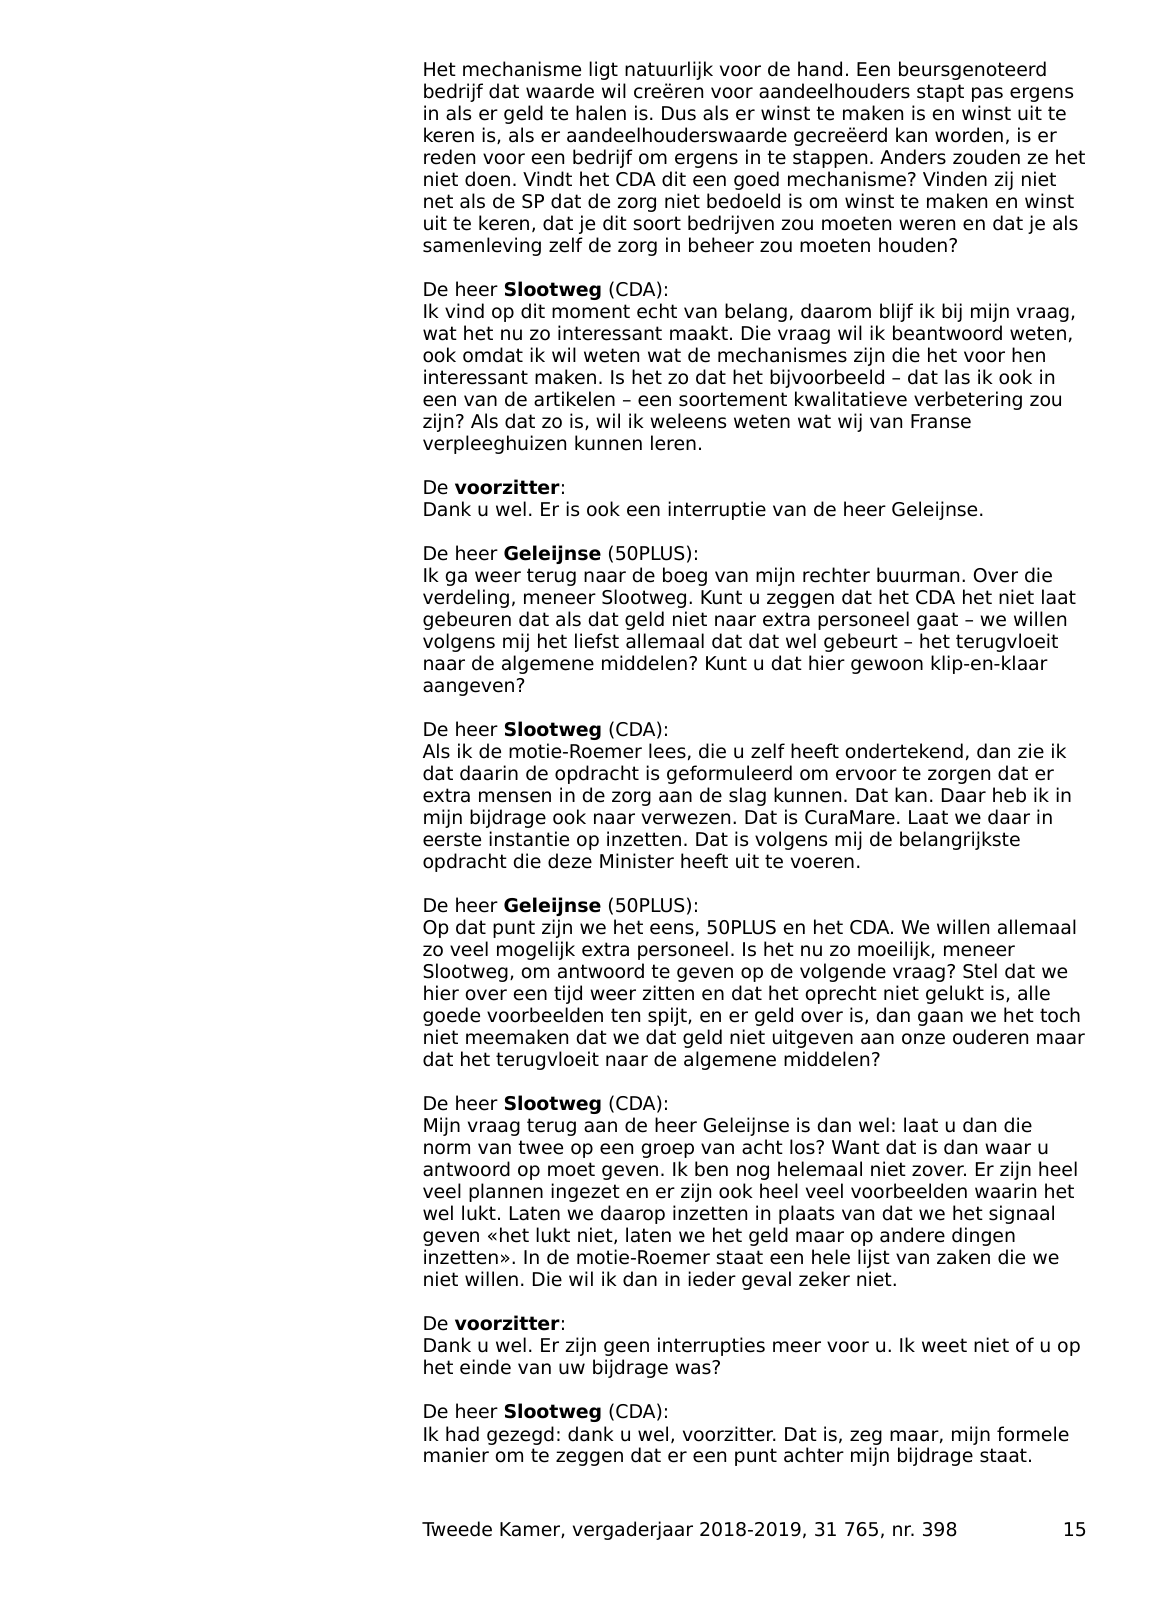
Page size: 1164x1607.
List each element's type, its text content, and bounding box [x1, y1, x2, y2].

text Dank u wel. Er is ook een interruptie van de heer Geleijnse. [422, 499, 1087, 521]
text De heer Geleijnse (50PLUS): [422, 895, 1087, 917]
text De heer Slootweg (CDA): [422, 719, 1087, 741]
text De heer Slootweg (CDA): [422, 279, 1087, 301]
text Ik vind op dit moment echt van belang, daarom blijf ik bij mijn vraag, wat het nu zo interessant maakt. Die vraag wil ik beantwoord weten, ook omdat ik wil weten wat de mechanismes zijn die het voor hen interessant maken. Is het zo dat het bijvoorbeeld – dat las ik ook in een van de artikelen – een soortement kwalitatieve verbetering zou zijn? Als dat zo is, wil ik weleens weten wat wij van Franse verpleeghuizen kunnen leren. [422, 301, 1087, 455]
text De voorzitter: [422, 477, 1087, 499]
text De heer Slootweg (CDA): [422, 1093, 1087, 1115]
text Als ik de motie-Roemer lees, die u zelf heeft ondertekend, dan zie ik dat daarin de opdracht is geformuleerd om ervoor te zorgen dat er extra mensen in de zorg aan de slag kunnen. Dat kan. Daar heb ik in mijn bijdrage ook naar verwezen. Dat is CuraMare. Laat we daar in eerste instantie op inzetten. Dat is volgens mij de belangrijkste opdracht die deze Minister heeft uit te voeren. [422, 741, 1087, 873]
text Dank u wel. Er zijn geen interrupties meer voor u. Ik weet niet of u op het einde van uw bijdrage was? [422, 1335, 1087, 1379]
text Het mechanisme ligt natuurlijk voor de hand. Een beursgenoteerd bedrijf dat waarde wil creëren voor aandeelhouders stapt pas ergens in als er geld te halen is. Dus als er winst te maken is en winst uit te keren is, als er aandeelhouderswaarde gecreëerd kan worden, is er reden voor een bedrijf om ergens in te stappen. Anders zouden ze het niet doen. Vindt het CDA dit een goed mechanisme? Vinden zij niet net als de SP dat de zorg niet bedoeld is om winst te maken en winst uit te keren, dat je dit soort bedrijven zou moeten weren en dat je als samenleving zelf de zorg in beheer zou moeten houden? [422, 59, 1087, 257]
text De heer Geleijnse (50PLUS): [422, 543, 1087, 565]
text De voorzitter: [422, 1313, 1087, 1335]
text De heer Slootweg (CDA): [422, 1401, 1087, 1423]
text Ik ga weer terug naar de boeg van mijn rechter buurman. Over die verdeling, meneer Slootweg. Kunt u zeggen dat het CDA het niet laat gebeuren dat als dat geld niet naar extra personeel gaat – we willen volgens mij het liefst allemaal dat dat wel gebeurt – het terugvloeit naar de algemene middelen? Kunt u dat hier gewoon klip-en-klaar aangeven? [422, 565, 1087, 697]
text Op dat punt zijn we het eens, 50PLUS en het CDA. We willen allemaal zo veel mogelijk extra personeel. Is het nu zo moeilijk, meneer Slootweg, om antwoord te geven op de volgende vraag? Stel dat we hier over een tijd weer zitten en dat het oprecht niet gelukt is, alle goede voorbeelden ten spijt, en er geld over is, dan gaan we het toch niet meemaken dat we dat geld niet uitgeven aan onze ouderen maar dat het terugvloeit naar de algemene middelen? [422, 917, 1087, 1071]
text Ik had gezegd: dank u wel, voorzitter. Dat is, zeg maar, mijn formele manier om te zeggen dat er een punt achter mijn bijdrage staat. [422, 1423, 1087, 1467]
text Mijn vraag terug aan de heer Geleijnse is dan wel: laat u dan die norm van twee op een groep van acht los? Want dat is dan waar u antwoord op moet geven. Ik ben nog helemaal niet zover. Er zijn heel veel plannen ingezet en er zijn ook heel veel voorbeelden waarin het wel lukt. Laten we daarop inzetten in plaats van dat we het signaal geven «het lukt niet, laten we het geld maar op andere dingen inzetten». In de motie-Roemer staat een hele lijst van zaken die we niet willen. Die wil ik dan in ieder geval zeker niet. [422, 1115, 1087, 1291]
